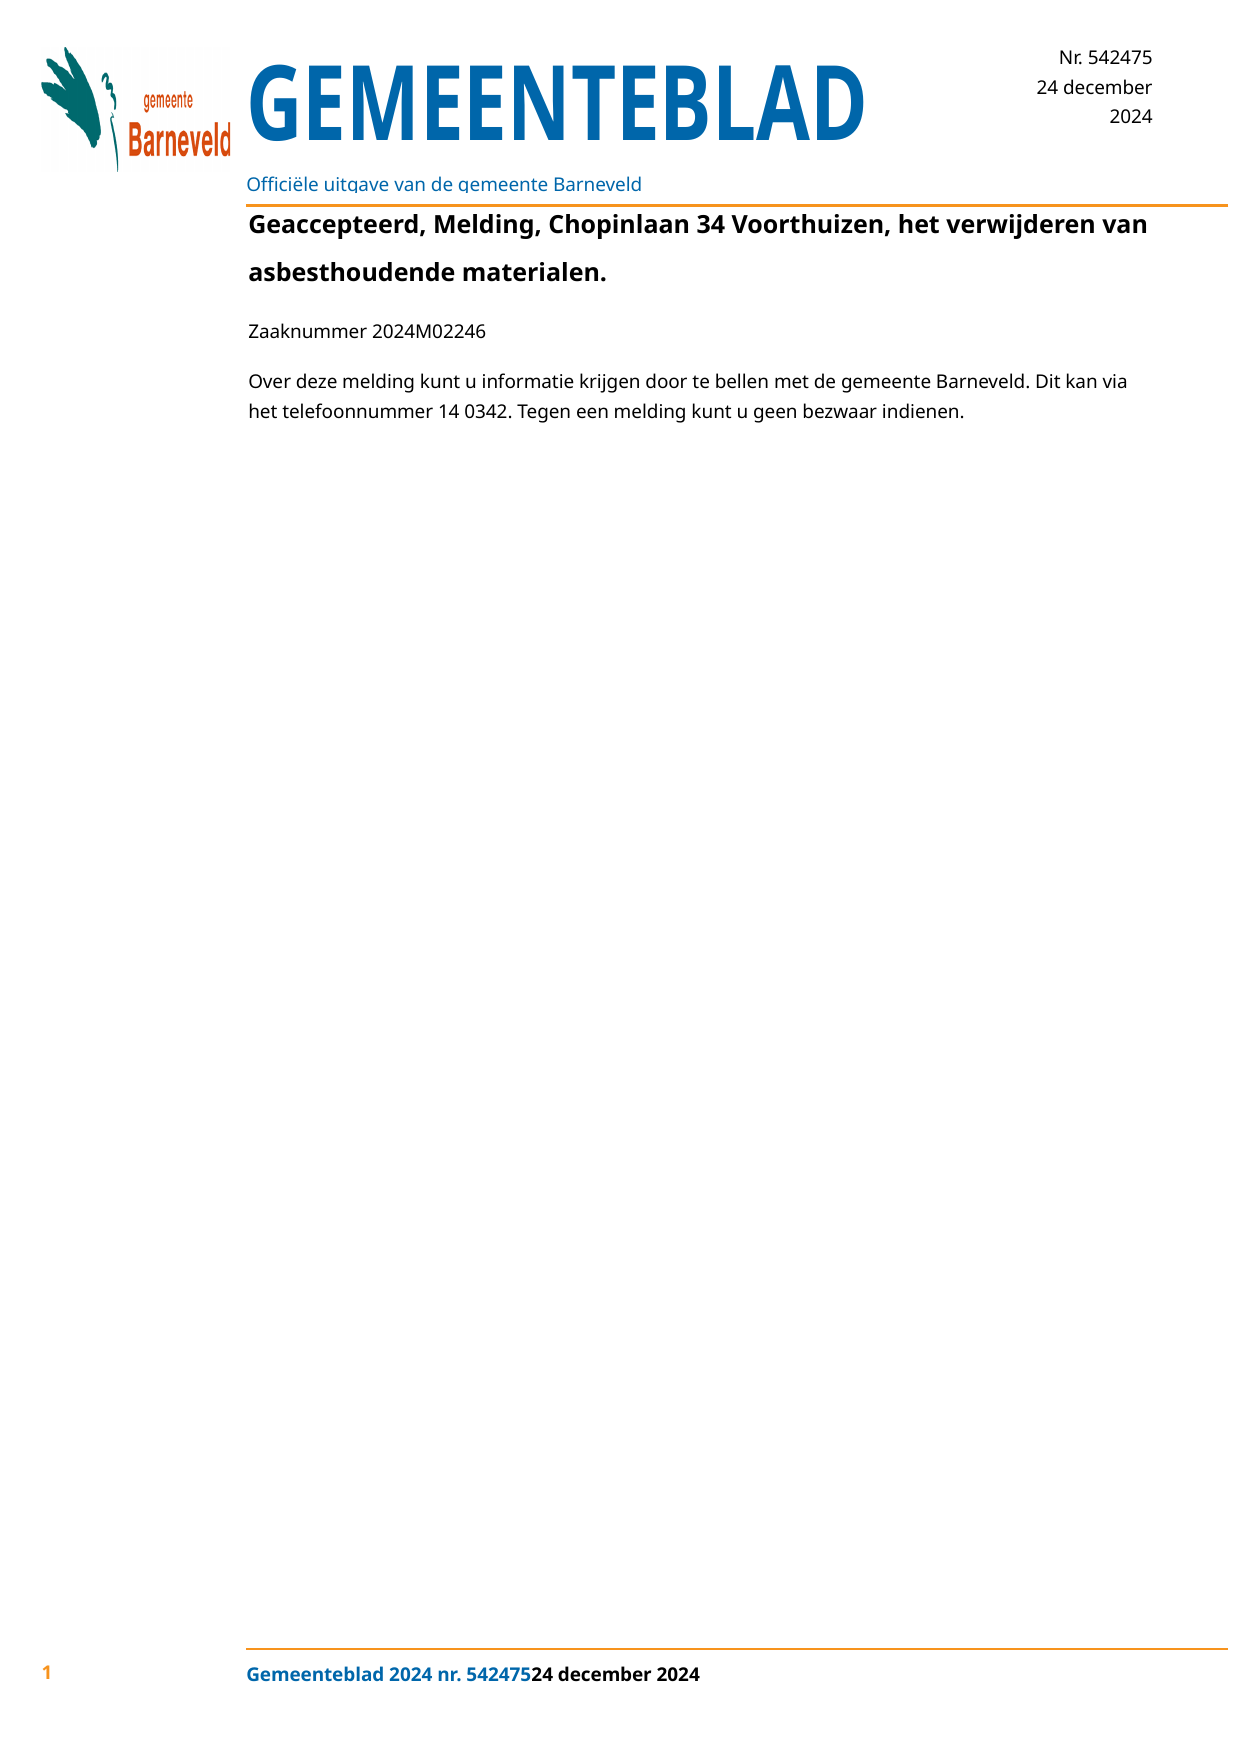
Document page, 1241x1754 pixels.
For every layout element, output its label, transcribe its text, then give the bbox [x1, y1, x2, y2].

text Over deze melding kunt u informatie krijgen door te bellen met de gemeente Barneveld. Dit kan via het telefoonnummer 14 0342. Tegen een melding kunt u geen bezwaar indienen. [248, 368, 1152, 424]
text Zaaknummer 2024M02246 [248, 318, 1152, 344]
text Geaccepteerd, Melding, Chopinlaan 34 Voorthuizen, het verwijderen van asbesthoudende materialen. [248, 207, 1152, 288]
picture [41, 47, 231, 172]
